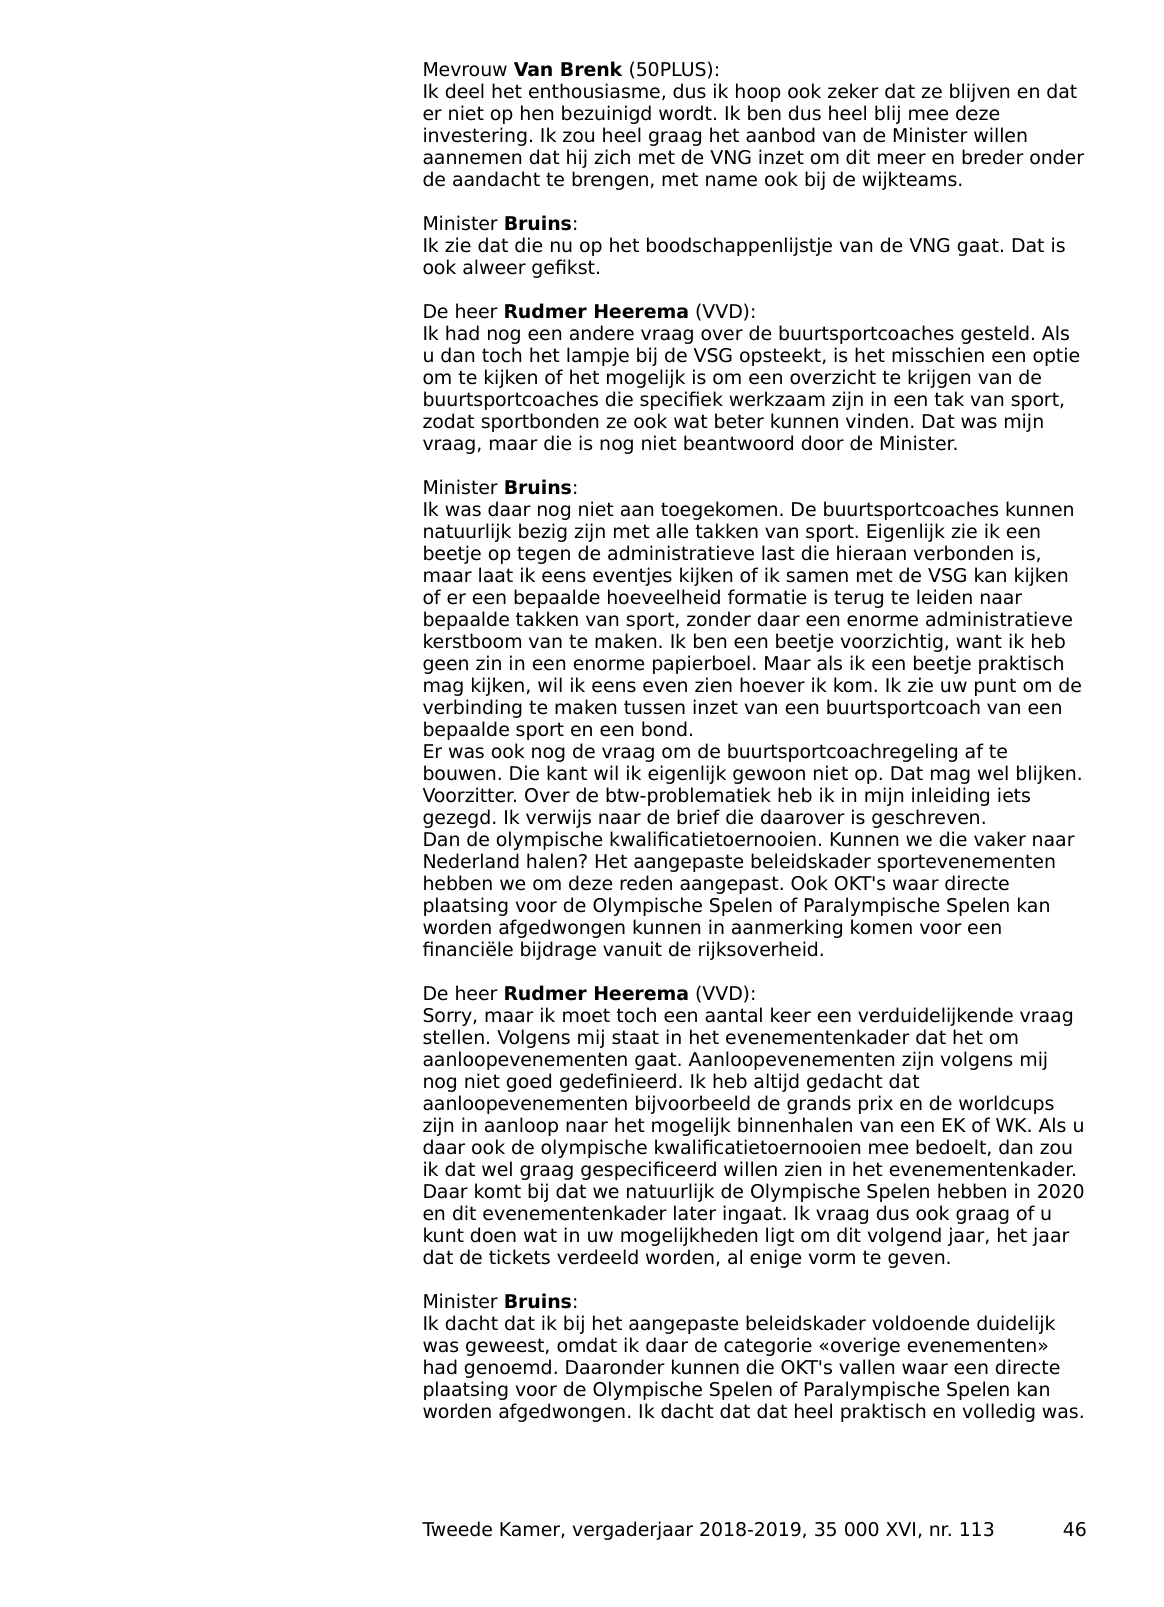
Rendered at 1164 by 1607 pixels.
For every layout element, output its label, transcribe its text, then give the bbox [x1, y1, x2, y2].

text Minister Bruins: [422, 477, 1087, 499]
text Er was ook nog de vraag om de buurtsportcoachregeling af te bouwen. Die kant wil ik eigenlijk gewoon niet op. Dat mag wel blijken. [422, 741, 1087, 785]
text Voorzitter. Over de btw-problematiek heb ik in mijn inleiding iets gezegd. Ik verwijs naar de brief die daarover is geschreven. [422, 785, 1087, 829]
text Ik dacht dat ik bij het aangepaste beleidskader voldoende duidelijk was geweest, omdat ik daar de categorie «overige evenementen» had genoemd. Daaronder kunnen die OKT's vallen waar een directe plaatsing voor de Olympische Spelen of Paralympische Spelen kan worden afgedwongen. Ik dacht dat dat heel praktisch en volledig was. [422, 1313, 1087, 1423]
text Ik deel het enthousiasme, dus ik hoop ook zeker dat ze blijven en dat er niet op hen bezuinigd wordt. Ik ben dus heel blij mee deze investering. Ik zou heel graag het aanbod van de Minister willen aannemen dat hij zich met de VNG inzet om dit meer en breder onder de aandacht te brengen, met name ook bij de wijkteams. [422, 81, 1087, 191]
text Dan de olympische kwalificatietoernooien. Kunnen we die vaker naar Nederland halen? Het aangepaste beleidskader sportevenementen hebben we om deze reden aangepast. Ook OKT's waar directe plaatsing voor de Olympische Spelen of Paralympische Spelen kan worden afgedwongen kunnen in aanmerking komen voor een financiële bijdrage vanuit de rijksoverheid. [422, 829, 1087, 961]
text De heer Rudmer Heerema (VVD): [422, 983, 1087, 1005]
text Mevrouw Van Brenk (50PLUS): [422, 59, 1087, 81]
text Minister Bruins: [422, 213, 1087, 235]
text De heer Rudmer Heerema (VVD): [422, 301, 1087, 323]
text Ik zie dat die nu op het boodschappenlijstje van de VNG gaat. Dat is ook alweer gefikst. [422, 235, 1087, 279]
text Ik was daar nog niet aan toegekomen. De buurtsportcoaches kunnen natuurlijk bezig zijn met alle takken van sport. Eigenlijk zie ik een beetje op tegen de administratieve last die hieraan verbonden is, maar laat ik eens eventjes kijken of ik samen met de VSG kan kijken of er een bepaalde hoeveelheid formatie is terug te leiden naar bepaalde takken van sport, zonder daar een enorme administratieve kerstboom van te maken. Ik ben een beetje voorzichtig, want ik heb geen zin in een enorme papierboel. Maar als ik een beetje praktisch mag kijken, wil ik eens even zien hoever ik kom. Ik zie uw punt om de verbinding te maken tussen inzet van een buurtsportcoach van een bepaalde sport en een bond. [422, 499, 1087, 741]
text Ik had nog een andere vraag over de buurtsportcoaches gesteld. Als u dan toch het lampje bij de VSG opsteekt, is het misschien een optie om te kijken of het mogelijk is om een overzicht te krijgen van de buurtsportcoaches die specifiek werkzaam zijn in een tak van sport, zodat sportbonden ze ook wat beter kunnen vinden. Dat was mijn vraag, maar die is nog niet beantwoord door de Minister. [422, 323, 1087, 455]
text Sorry, maar ik moet toch een aantal keer een verduidelijkende vraag stellen. Volgens mij staat in het evenementenkader dat het om aanloopevenementen gaat. Aanloopevenementen zijn volgens mij nog niet goed gedefinieerd. Ik heb altijd gedacht dat aanloopevenementen bijvoorbeeld de grands prix en de worldcups zijn in aanloop naar het mogelijk binnenhalen van een EK of WK. Als u daar ook de olympische kwalificatietoernooien mee bedoelt, dan zou ik dat wel graag gespecificeerd willen zien in het evenementenkader. Daar komt bij dat we natuurlijk de Olympische Spelen hebben in 2020 en dit evenementenkader later ingaat. Ik vraag dus ook graag of u kunt doen wat in uw mogelijkheden ligt om dit volgend jaar, het jaar dat de tickets verdeeld worden, al enige vorm te geven. [422, 1005, 1087, 1269]
text Minister Bruins: [422, 1291, 1087, 1313]
